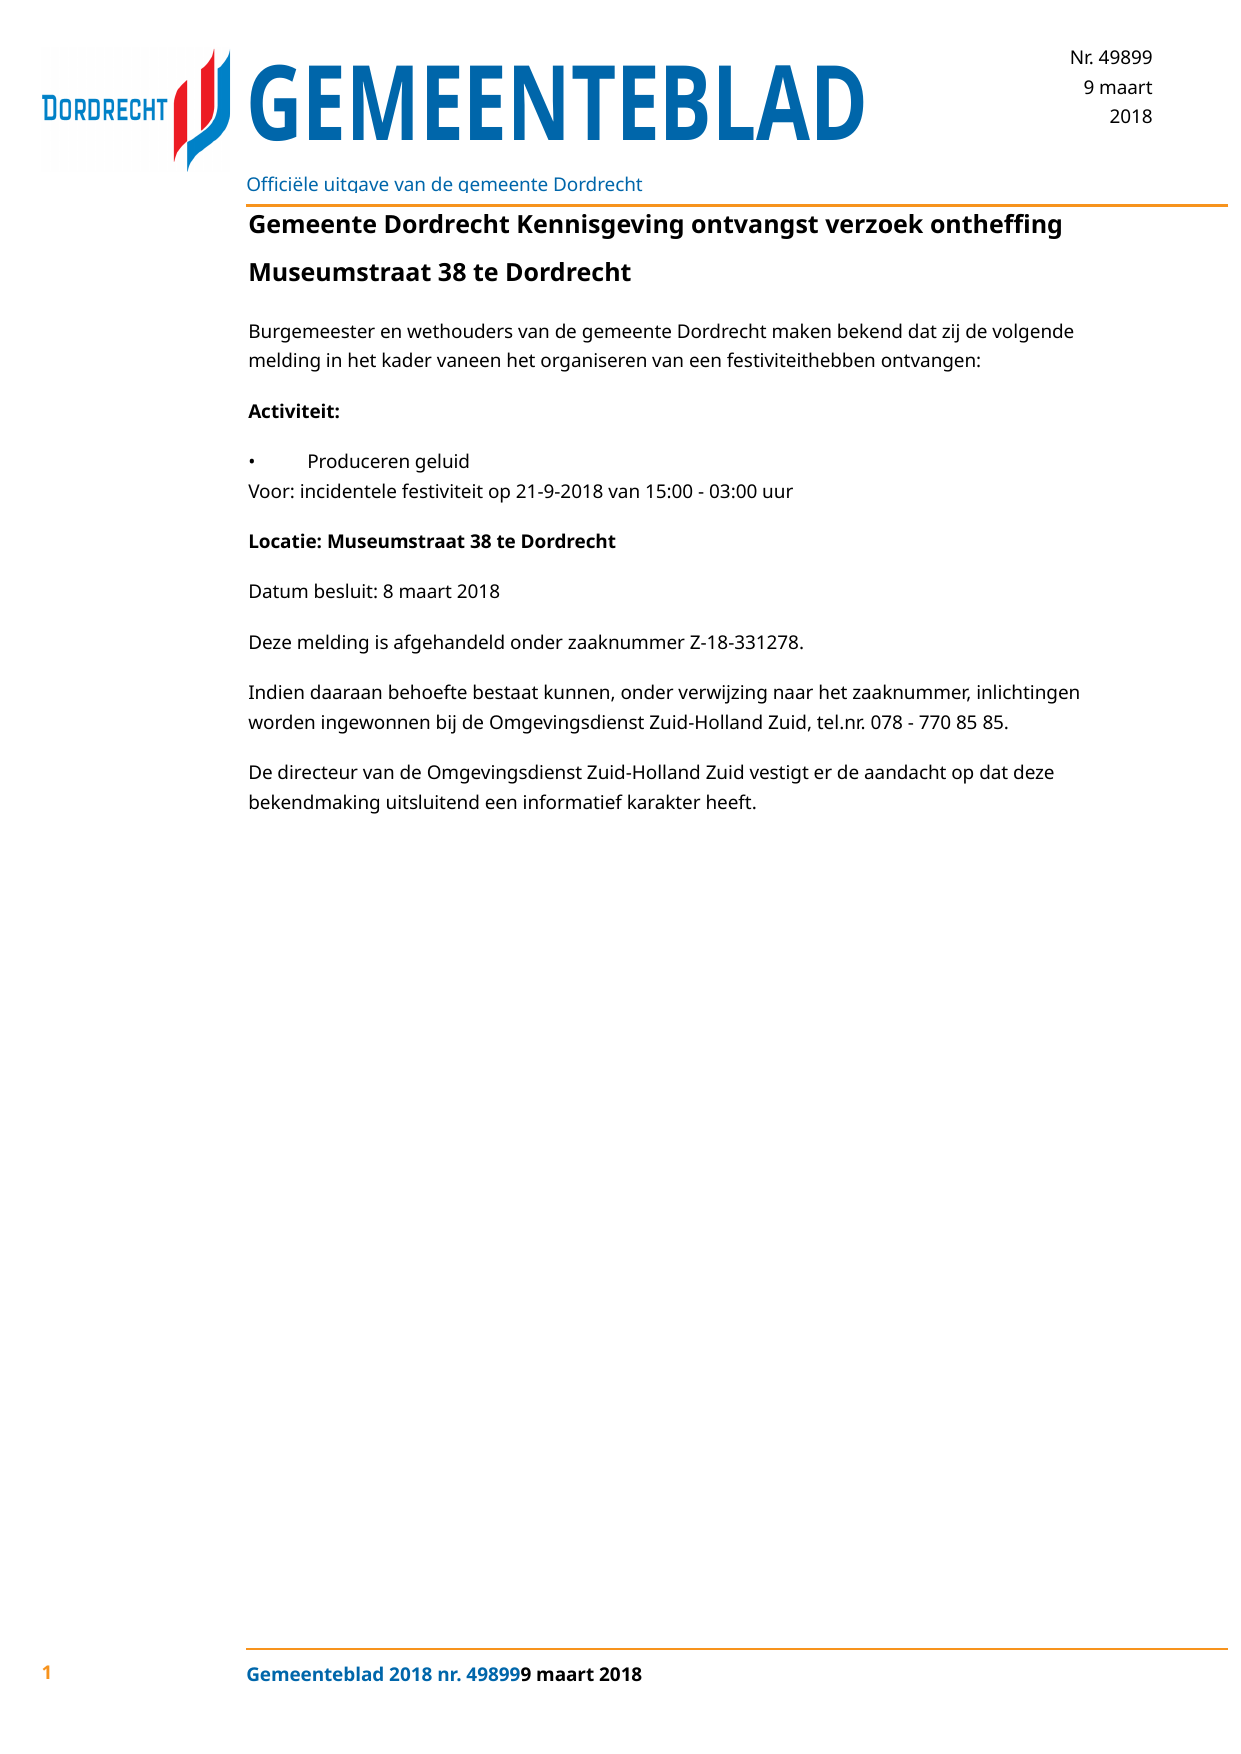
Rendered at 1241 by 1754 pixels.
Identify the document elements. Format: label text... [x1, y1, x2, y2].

text Gemeente Dordrecht Kennisgeving ontvangst verzoek ontheffing Museumstraat 38 te Dordrecht [248, 207, 1152, 288]
picture [41, 47, 231, 172]
text Deze melding is afgehandeld onder zaaknummer Z-18-331278. [248, 629, 1152, 655]
text Indien daaraan behoefte bestaat kunnen, onder verwijzing naar het zaaknummer, inlichtingen worden ingewonnen bij de Omgevingsdienst Zuid-Holland Zuid, tel.nr. 078 - 770 85 85. [248, 679, 1152, 735]
list Produceren geluid [248, 448, 1152, 474]
text Burgemeester en wethouders van de gemeente Dordrecht maken bekend dat zij de volgende melding in het kader vaneen het organiseren van een festiviteithebben ontvangen: [248, 318, 1152, 373]
text Voor: incidentele festiviteit op 21-9-2018 van 15:00 - 03:00 uur [248, 478, 1152, 504]
text Locatie: Museumstraat 38 te Dordrecht [248, 528, 1152, 554]
text Activiteit: [248, 398, 1152, 424]
text De directeur van de Omgevingsdienst Zuid-Holland Zuid vestigt er de aandacht op dat deze bekendmaking uitsluitend een informatief karakter heeft. [248, 759, 1152, 815]
text Datum besluit: 8 maart 2018 [248, 579, 1152, 604]
